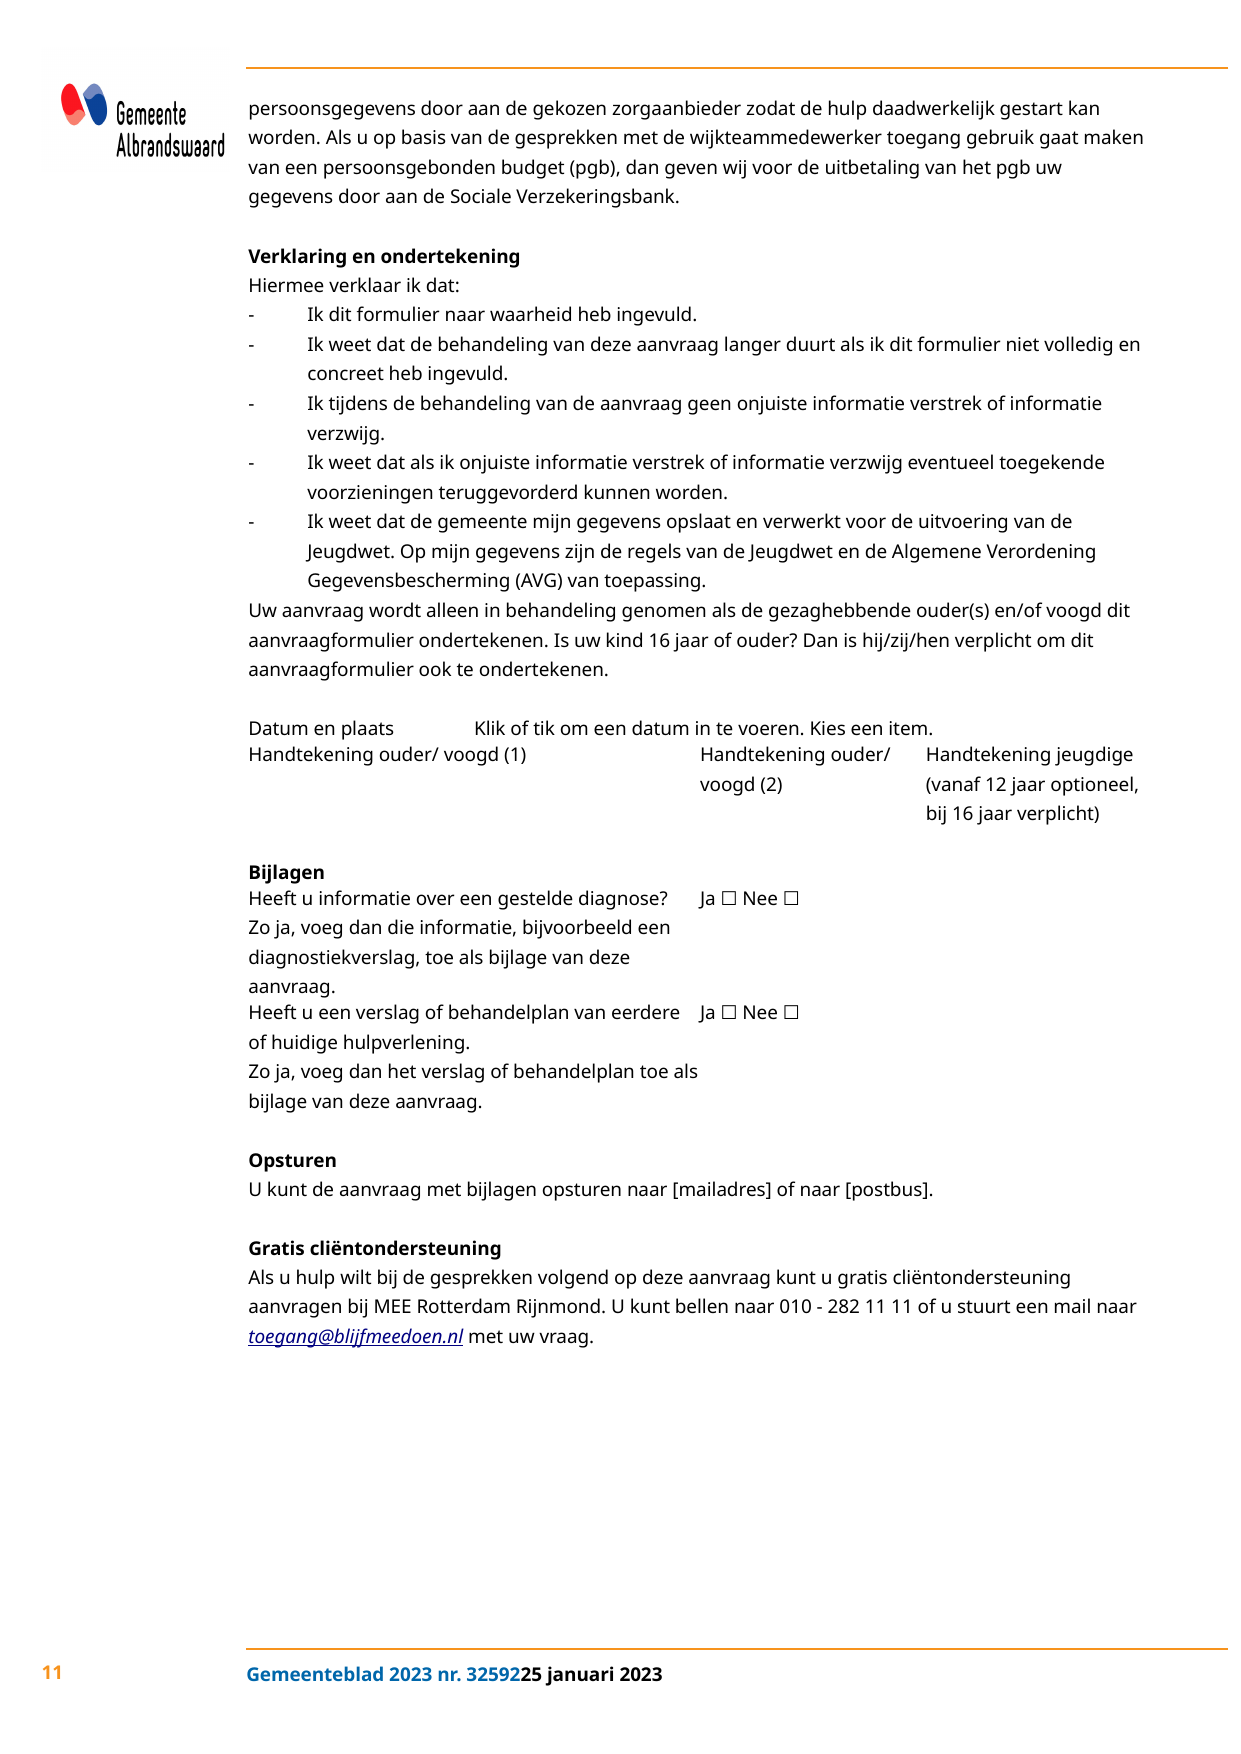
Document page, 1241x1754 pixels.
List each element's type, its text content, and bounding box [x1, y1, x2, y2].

table_cell Heeft u informatie over een gestelde diagnose? Zo ja, voeg dan die informatie, bijvoorbeeld een diagnostiekverslag, toe als bijlage van deze aanvraag. [248, 885, 700, 999]
table_header Datum en plaats [248, 716, 474, 741]
text persoonsgegevens door aan de gekozen zorgaanbieder zodat de hulp daadwerkelijk gestart kan worden. Als u op basis van de gesprekken met de wijkteammedewerker toegang gebruik gaat maken van een persoonsgebonden budget (pgb), dan geven wij voor de uitbetaling van het pgb uw gegevens door aan de Sociale Verzekeringsbank. [248, 95, 1152, 209]
table_cell Heeft u een verslag of behandelplan van eerdere of huidige hulpverlening. Zo ja, voeg dan het verslag of behandelplan toe als bijlage van deze aanvraag. [248, 999, 700, 1114]
table_cell Ja ☐ Nee ☐ [700, 885, 1152, 999]
text Uw aanvraag wordt alleen in behandeling genomen als de gezaghebbende ouder(s) en/of voogd dit aanvraagformulier ondertekenen. Is uw kind 16 jaar of ouder? Dan is hij/zij/hen verplicht om dit aanvraagformulier ook te ondertekenen. [248, 597, 1152, 682]
text Als u hulp wilt bij de gesprekken volgend op deze aanvraag kunt u gratis cliëntondersteuning aanvragen bij MEE Rotterdam Rijnmond. U kunt bellen naar 010 - 282 11 11 of u stuurt een mail naar toegang@blijfmeedoen.nl met uw vraag. [248, 1264, 1152, 1349]
table_cell Handtekening jeugdige (vanaf 12 jaar optioneel, bij 16 jaar verplicht) [926, 741, 1152, 826]
table_cell Handtekening ouder/ voogd (1) [248, 741, 700, 826]
picture [41, 47, 231, 172]
table_header [700, 859, 1152, 885]
list Ik weet dat als ik onjuiste informatie verstrek of informatie verzwijg eventueel toegekende voorzieningen teruggevorderd kunnen worden. [248, 449, 1152, 504]
text U kunt de aanvraag met bijlagen opsturen naar [mailadres] of naar [postbus]. [248, 1176, 1152, 1201]
table_header Gratis cliëntondersteuning [248, 1235, 1152, 1261]
table_header Opsturen [248, 1147, 1152, 1172]
list Ik tijdens de behandeling van de aanvraag geen onjuiste informatie verstrek of informatie verzwijg. [248, 390, 1152, 445]
table_cell Handtekening ouder/ voogd (2) [700, 741, 926, 826]
table_header Klik of tik om een datum in te voeren. Kies een item. [474, 716, 1152, 741]
list Ik weet dat de gemeente mijn gegevens opslaat en verwerkt voor de uitvoering van de Jeugdwet. Op mijn gegevens zijn de regels van de Jeugdwet en de Algemene Verordening Gegevensbescherming (AVG) van toepassing. [248, 508, 1152, 593]
table_header Verklaring en ondertekening [248, 243, 1152, 268]
list Ik dit formulier naar waarheid heb ingevuld. [248, 301, 1152, 327]
table_header Bijlagen [248, 859, 700, 885]
table_cell Ja ☐ Nee ☐ [700, 999, 1152, 1114]
text Hiermee verklaar ik dat: [248, 272, 1152, 297]
list Ik weet dat de behandeling van deze aanvraag langer duurt als ik dit formulier niet volledig en concreet heb ingevuld. [248, 331, 1152, 386]
